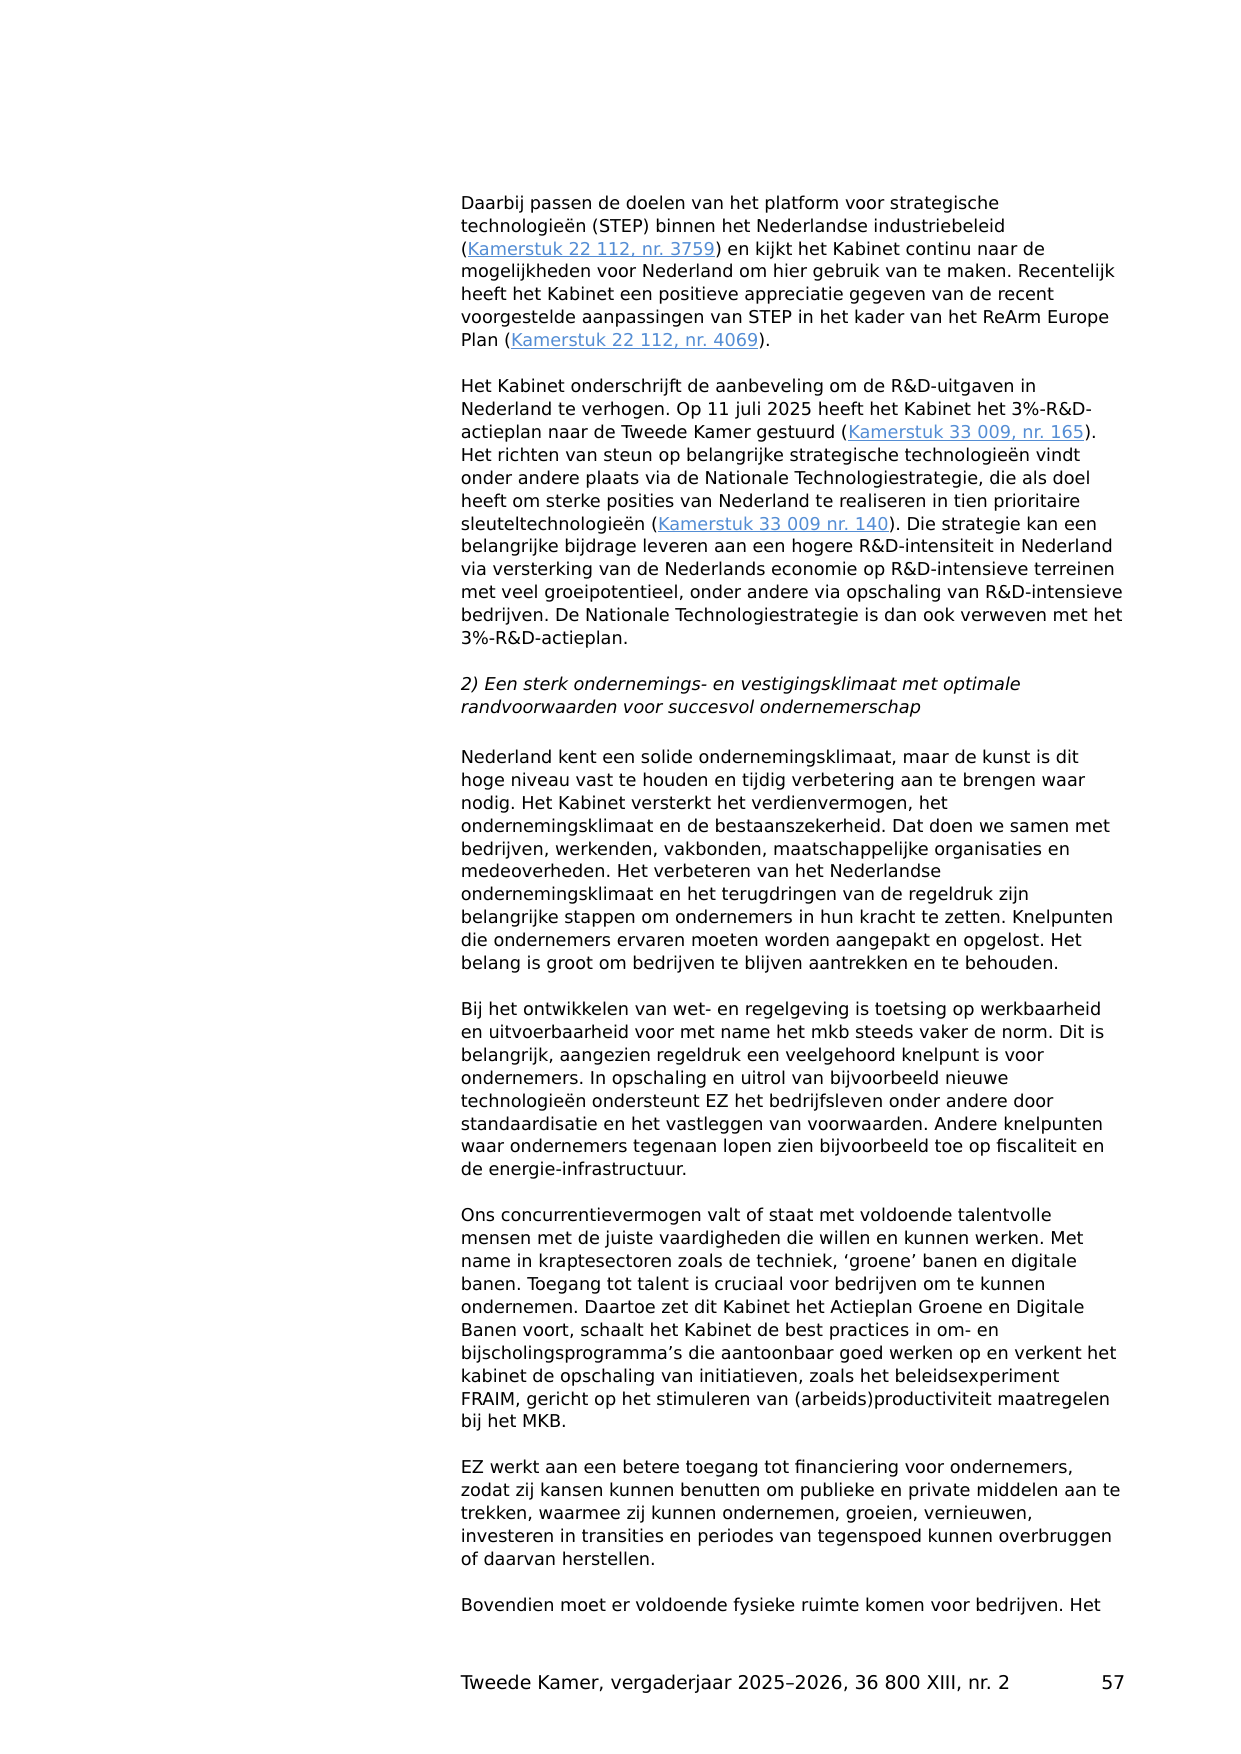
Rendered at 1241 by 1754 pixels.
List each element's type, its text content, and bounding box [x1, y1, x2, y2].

text Bovendien moet er voldoende fysieke ruimte komen voor bedrijven. Het [461, 1593, 1125, 1616]
text 2) Een sterk ondernemings- en vestigingsklimaat met optimale randvoorwaarden voor succesvol ondernemerschap [461, 672, 1125, 718]
text Ons concurrentievermogen valt of staat met voldoende talentvolle mensen met de juiste vaardigheden die willen en kunnen werken. Met name in kraptesectoren zoals de techniek, ‘groene’ banen en digitale banen. Toegang tot talent is cruciaal voor bedrĳven om te kunnen ondernemen. Daartoe zet dit Kabinet het Actieplan Groene en Digitale Banen voort, schaalt het Kabinet de best practices in om- en bĳscholingsprogramma’s die aantoonbaar goed werken op en verkent het kabinet de opschaling van initiatieven, zoals het beleidsexperiment FRAIM, gericht op het stimuleren van (arbeids)productiviteit maatregelen bĳ het MKB. [461, 1203, 1125, 1432]
text EZ werkt aan een betere toegang tot financiering voor ondernemers, zodat zij kansen kunnen benutten om publieke en private middelen aan te trekken, waarmee zij kunnen ondernemen, groeien, vernieuwen, investeren in transities en periodes van tegenspoed kunnen overbruggen of daarvan herstellen. [461, 1455, 1125, 1570]
text Daarbij passen de doelen van het platform voor strategische technologieën (STEP) binnen het Nederlandse industriebeleid (Kamerstuk 22 112, nr. 3759) en kijkt het Kabinet continu naar de mogelijkheden voor Nederland om hier gebruik van te maken. Recentelijk heeft het Kabinet een positieve appreciatie gegeven van de recent voorgestelde aanpassingen van STEP in het kader van het ReArm Europe Plan (Kamerstuk 22 112, nr. 4069). [461, 191, 1125, 351]
text Nederland kent een solide ondernemingsklimaat, maar de kunst is dit hoge niveau vast te houden en tijdig verbetering aan te brengen waar nodig. Het Kabinet versterkt het verdienvermogen, het ondernemingsklimaat en de bestaanszekerheid. Dat doen we samen met bedrijven, werkenden, vakbonden, maatschappelijke organisaties en medeoverheden. Het verbeteren van het Nederlandse ondernemingsklimaat en het terugdringen van de regeldruk zijn belangrijke stappen om ondernemers in hun kracht te zetten. Knelpunten die ondernemers ervaren moeten worden aangepakt en opgelost. Het belang is groot om bedrijven te blijven aantrekken en te behouden. [461, 745, 1125, 974]
text Het Kabinet onderschrijft de aanbeveling om de R&D-uitgaven in Nederland te verhogen. Op 11 juli 2025 heeft het Kabinet het 3%-R&D-actieplan naar de Tweede Kamer gestuurd (Kamerstuk 33 009, nr. 165). Het richten van steun op belangrijke strategische technologieën vindt onder andere plaats via de Nationale Technologiestrategie, die als doel heeft om sterke posities van Nederland te realiseren in tien prioritaire sleuteltechnologieën (Kamerstuk 33 009 nr. 140). Die strategie kan een belangrijke bijdrage leveren aan een hogere R&D-intensiteit in Nederland via versterking van de Nederlands economie op R&D-intensieve terreinen met veel groeipotentieel, onder andere via opschaling van R&D-intensieve bedrijven. De Nationale Technologiestrategie is dan ook verweven met het 3%-R&D-actieplan. [461, 374, 1125, 649]
text Bij het ontwikkelen van wet- en regelgeving is toetsing op werkbaarheid en uitvoerbaarheid voor met name het mkb steeds vaker de norm. Dit is belangrijk, aangezien regeldruk een veelgehoord knelpunt is voor ondernemers. In opschaling en uitrol van bijvoorbeeld nieuwe technologieën ondersteunt EZ het bedrijfsleven onder andere door standaardisatie en het vastleggen van voorwaarden. Andere knelpunten waar ondernemers tegenaan lopen zien bijvoorbeeld toe op fiscaliteit en de energie-infrastructuur. [461, 997, 1125, 1180]
